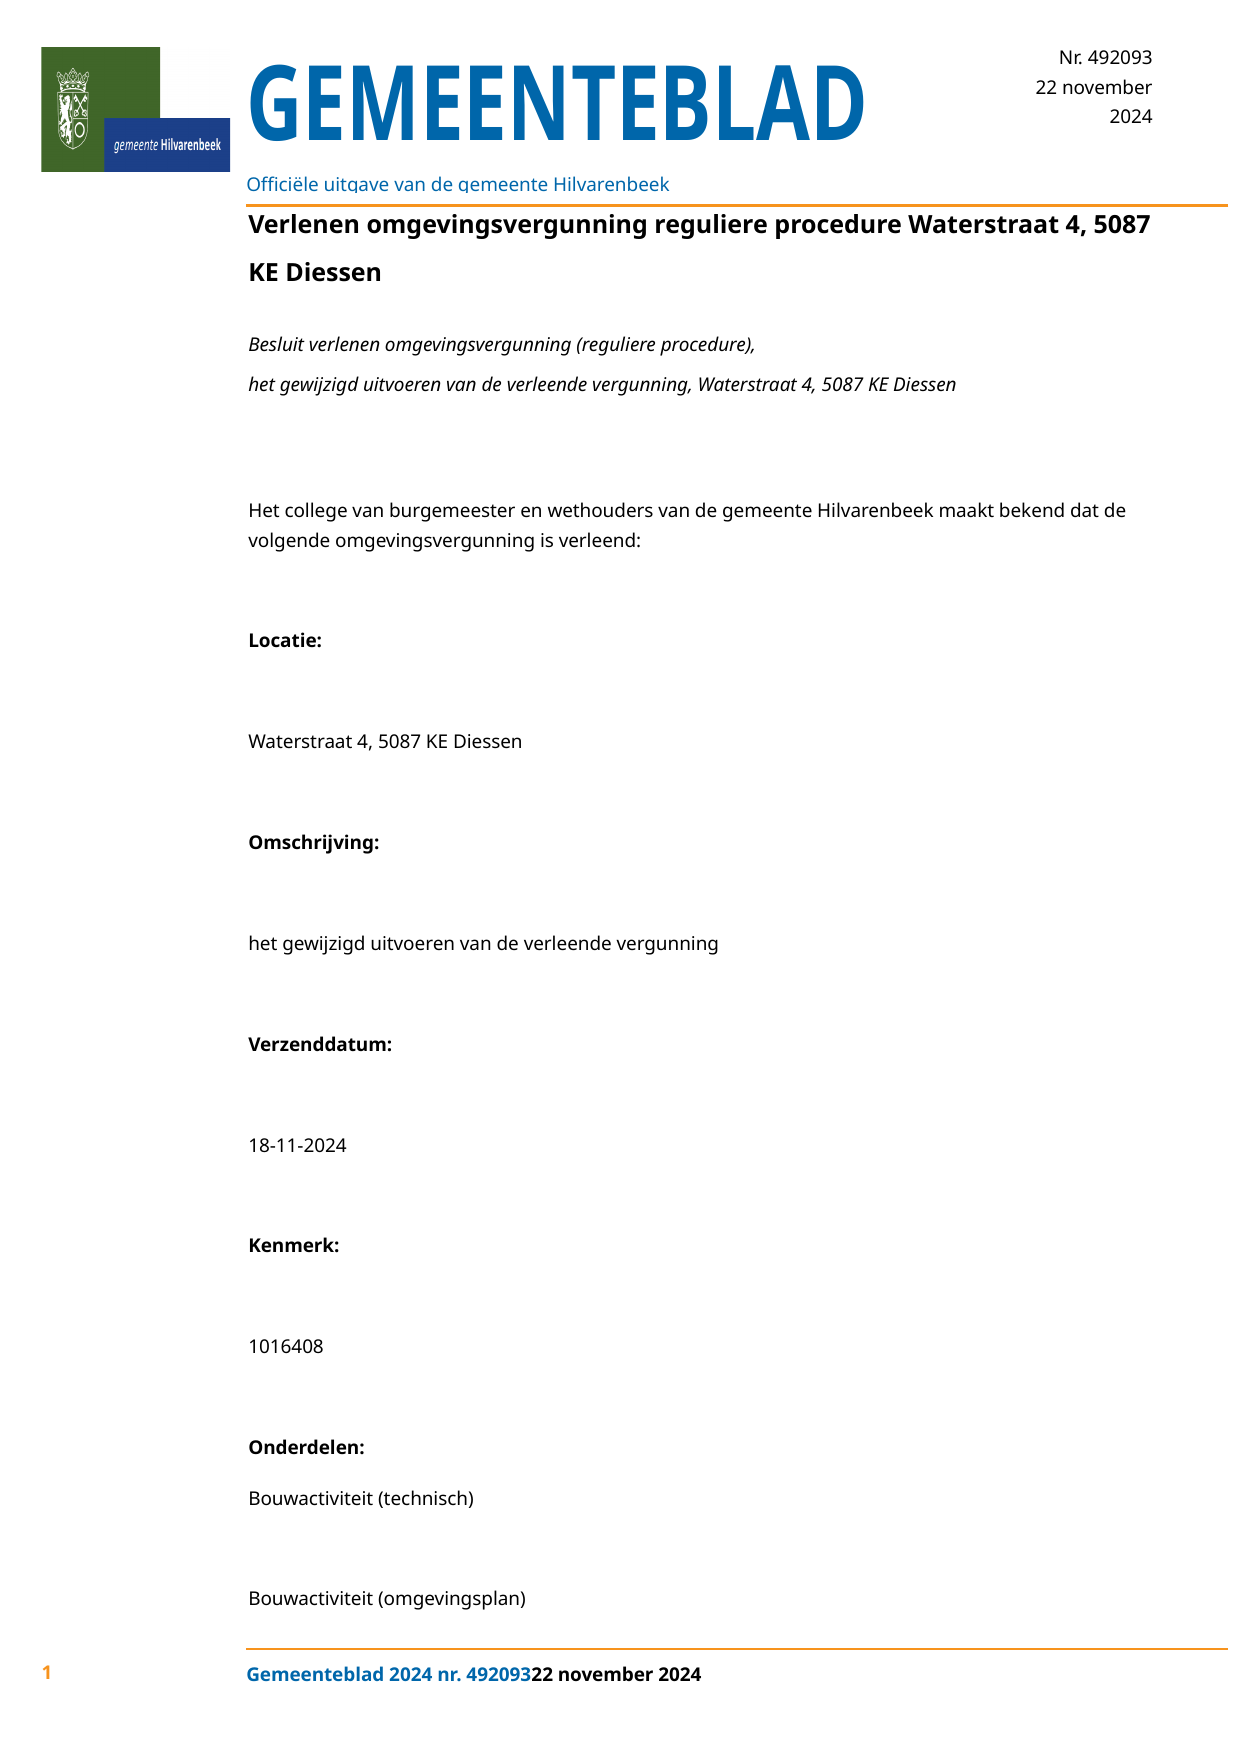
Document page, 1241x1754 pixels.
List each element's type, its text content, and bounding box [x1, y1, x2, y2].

text Kenmerk: [248, 1233, 1152, 1258]
text 18-11-2024 [248, 1132, 1152, 1158]
text Omschrijving: [248, 829, 1152, 855]
text Besluit verlenen omgevingsvergunning (reguliere procedure), [248, 331, 1152, 357]
text Onderdelen: [248, 1434, 1152, 1460]
text Bouwactiviteit (omgevingsplan) [248, 1586, 1152, 1611]
text Locatie: [248, 628, 1152, 653]
text Het college van burgemeester en wethouders van de gemeente Hilvarenbeek maakt bekend dat de volgende omgevingsvergunning is verleend: [248, 497, 1152, 553]
text het gewijzigd uitvoeren van de verleende vergunning [248, 930, 1152, 956]
text Waterstraat 4, 5087 KE Diessen [248, 728, 1152, 754]
text Verzenddatum: [248, 1031, 1152, 1057]
text het gewijzigd uitvoeren van de verleende vergunning, Waterstraat 4, 5087 KE Diessen [248, 371, 1152, 396]
picture [41, 47, 231, 172]
text 1016408 [248, 1333, 1152, 1359]
text Bouwactiviteit (technisch) [248, 1485, 1152, 1511]
text Verlenen omgevingsvergunning reguliere procedure Waterstraat 4, 5087 KE Diessen [248, 207, 1152, 288]
